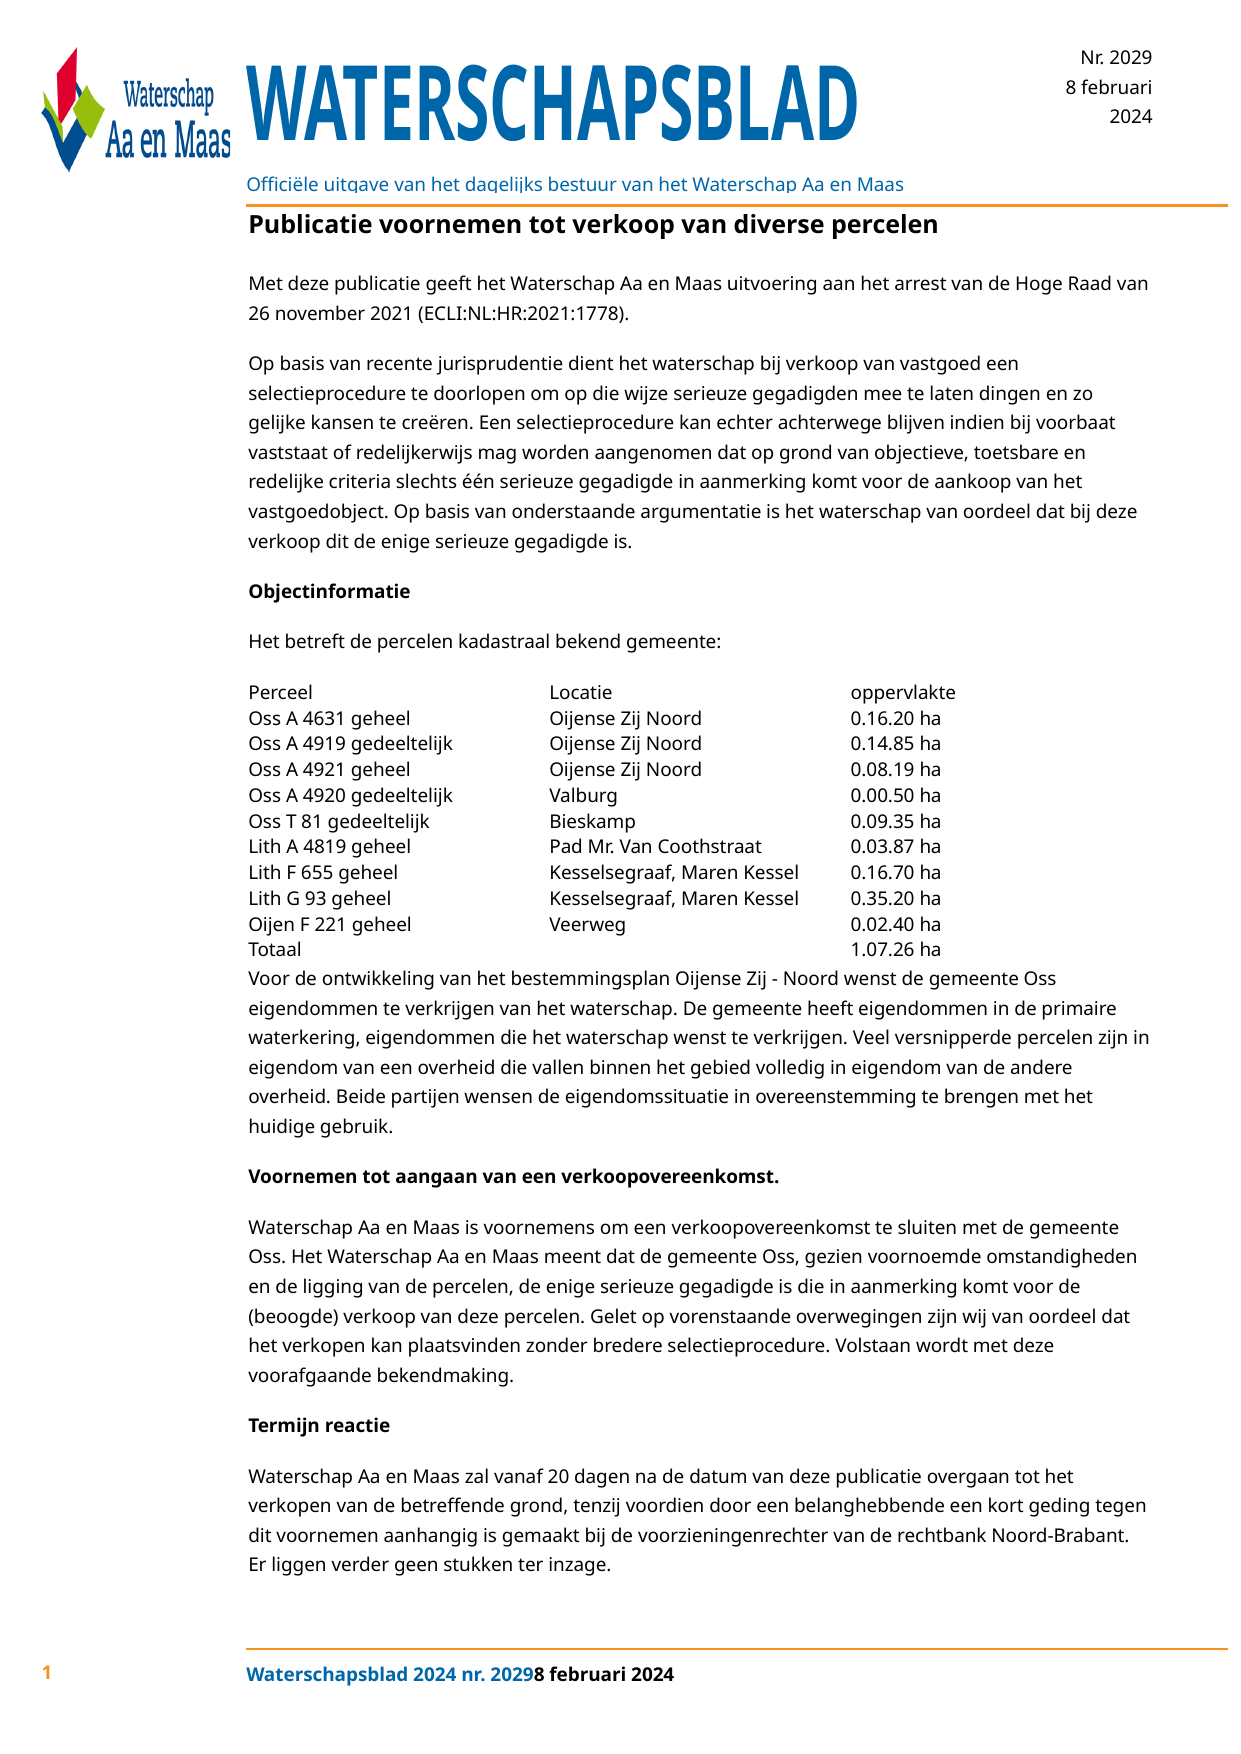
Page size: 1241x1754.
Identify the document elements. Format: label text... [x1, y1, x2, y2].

table_cell 0.16.70 ha [850, 859, 1152, 885]
table_cell Oijen F 221 geheel [248, 911, 549, 936]
table_cell 0.08.19 ha [850, 756, 1152, 782]
table_cell 0.00.50 ha [850, 782, 1152, 808]
text Voornemen tot aangaan van een verkoopovereenkomst. [248, 1164, 1152, 1189]
table_cell Oss A 4920 gedeeltelijk [248, 782, 549, 808]
text Voor de ontwikkeling van het bestemmingsplan Oijense Zij - Noord wenst de gemeente Oss eigendommen te verkrijgen van het waterschap. De gemeente heeft eigendommen in de primaire waterkering, eigendommen die het waterschap wenst te verkrijgen. Veel versnipperde percelen zijn in eigendom van een overheid die vallen binnen het gebied volledig in eigendom van de andere overheid. Beide partijen wensen de eigendomssituatie in overeenstemming te brengen met het huidige gebruik. [248, 965, 1152, 1139]
table_cell 0.35.20 ha [850, 885, 1152, 911]
table_header oppervlakte [850, 679, 1152, 705]
table_header Locatie [549, 679, 850, 705]
picture [41, 47, 231, 172]
text Publicatie voornemen tot verkoop van diverse percelen [248, 207, 1152, 241]
text Op basis van recente jurisprudentie dient het waterschap bij verkoop van vastgoed een selectieprocedure te doorlopen om op die wijze serieuze gegadigden mee te laten dingen en zo gelijke kansen te creëren. Een selectieprocedure kan echter achterwege blijven indien bij voorbaat vaststaat of redelijkerwijs mag worden aangenomen dat op grond van objectieve, toetsbare en redelijke criteria slechts één serieuze gegadigde in aanmerking komt voor de aankoop van het vastgoedobject. Op basis van onderstaande argumentatie is het waterschap van oordeel dat bij deze verkoop dit de enige serieuze gegadigde is. [248, 350, 1152, 553]
table_cell Lith A 4819 geheel [248, 834, 549, 859]
text Termijn reactie [248, 1412, 1152, 1438]
table_cell Oss A 4919 gedeeltelijk [248, 731, 549, 756]
table_cell Lith F 655 geheel [248, 859, 549, 885]
table_cell Kesselsegraaf, Maren Kessel [549, 885, 850, 911]
text Waterschap Aa en Maas zal vanaf 20 dagen na de datum van deze publicatie overgaan tot het verkopen van de betreffende grond, tenzij voordien door een belanghebbende een kort geding tegen dit voornemen aanhangig is gemaakt bij de voorzieningenrechter van de rechtbank Noord-Brabant. Er liggen verder geen stukken ter inzage. [248, 1463, 1152, 1577]
table_cell Kesselsegraaf, Maren Kessel [549, 859, 850, 885]
table_cell Bieskamp [549, 808, 850, 833]
table_cell 0.16.20 ha [850, 705, 1152, 731]
text Het betreft de percelen kadastraal bekend gemeente: [248, 629, 1152, 654]
table_cell 1.07.26 ha [850, 936, 1152, 962]
table_cell Oss A 4921 geheel [248, 756, 549, 782]
table_cell Oss A 4631 geheel [248, 705, 549, 731]
table_cell Oijense Zij Noord [549, 756, 850, 782]
table_cell 0.09.35 ha [850, 808, 1152, 833]
table_cell 0.02.40 ha [850, 911, 1152, 936]
table_cell 0.03.87 ha [850, 834, 1152, 859]
table_cell Oijense Zij Noord [549, 731, 850, 756]
table_cell Veerweg [549, 911, 850, 936]
text Waterschap Aa en Maas is voornemens om een verkoopovereenkomst te sluiten met de gemeente Oss. Het Waterschap Aa en Maas meent dat de gemeente Oss, gezien voornoemde omstandigheden en de ligging van de percelen, de enige serieuze gegadigde is die in aanmerking komt voor de (beoogde) verkoop van deze percelen. Gelet op vorenstaande overwegingen zijn wij van oordeel dat het verkopen kan plaatsvinden zonder bredere selectieprocedure. Volstaan wordt met deze voorafgaande bekendmaking. [248, 1214, 1152, 1388]
text Objectinformatie [248, 578, 1152, 604]
table_cell Pad Mr. Van Coothstraat [549, 834, 850, 859]
table_cell Oijense Zij Noord [549, 705, 850, 731]
table_cell Oss T 81 gedeeltelijk [248, 808, 549, 833]
table_cell [549, 936, 850, 962]
table_header Perceel [248, 679, 549, 705]
text Met deze publicatie geeft het Waterschap Aa en Maas uitvoering aan het arrest van de Hoge Raad van 26 november 2021 (ECLI:NL:HR:2021:1778). [248, 270, 1152, 326]
table_cell Lith G 93 geheel [248, 885, 549, 911]
table_cell Totaal [248, 936, 549, 962]
table_cell 0.14.85 ha [850, 731, 1152, 756]
table_cell Valburg [549, 782, 850, 808]
